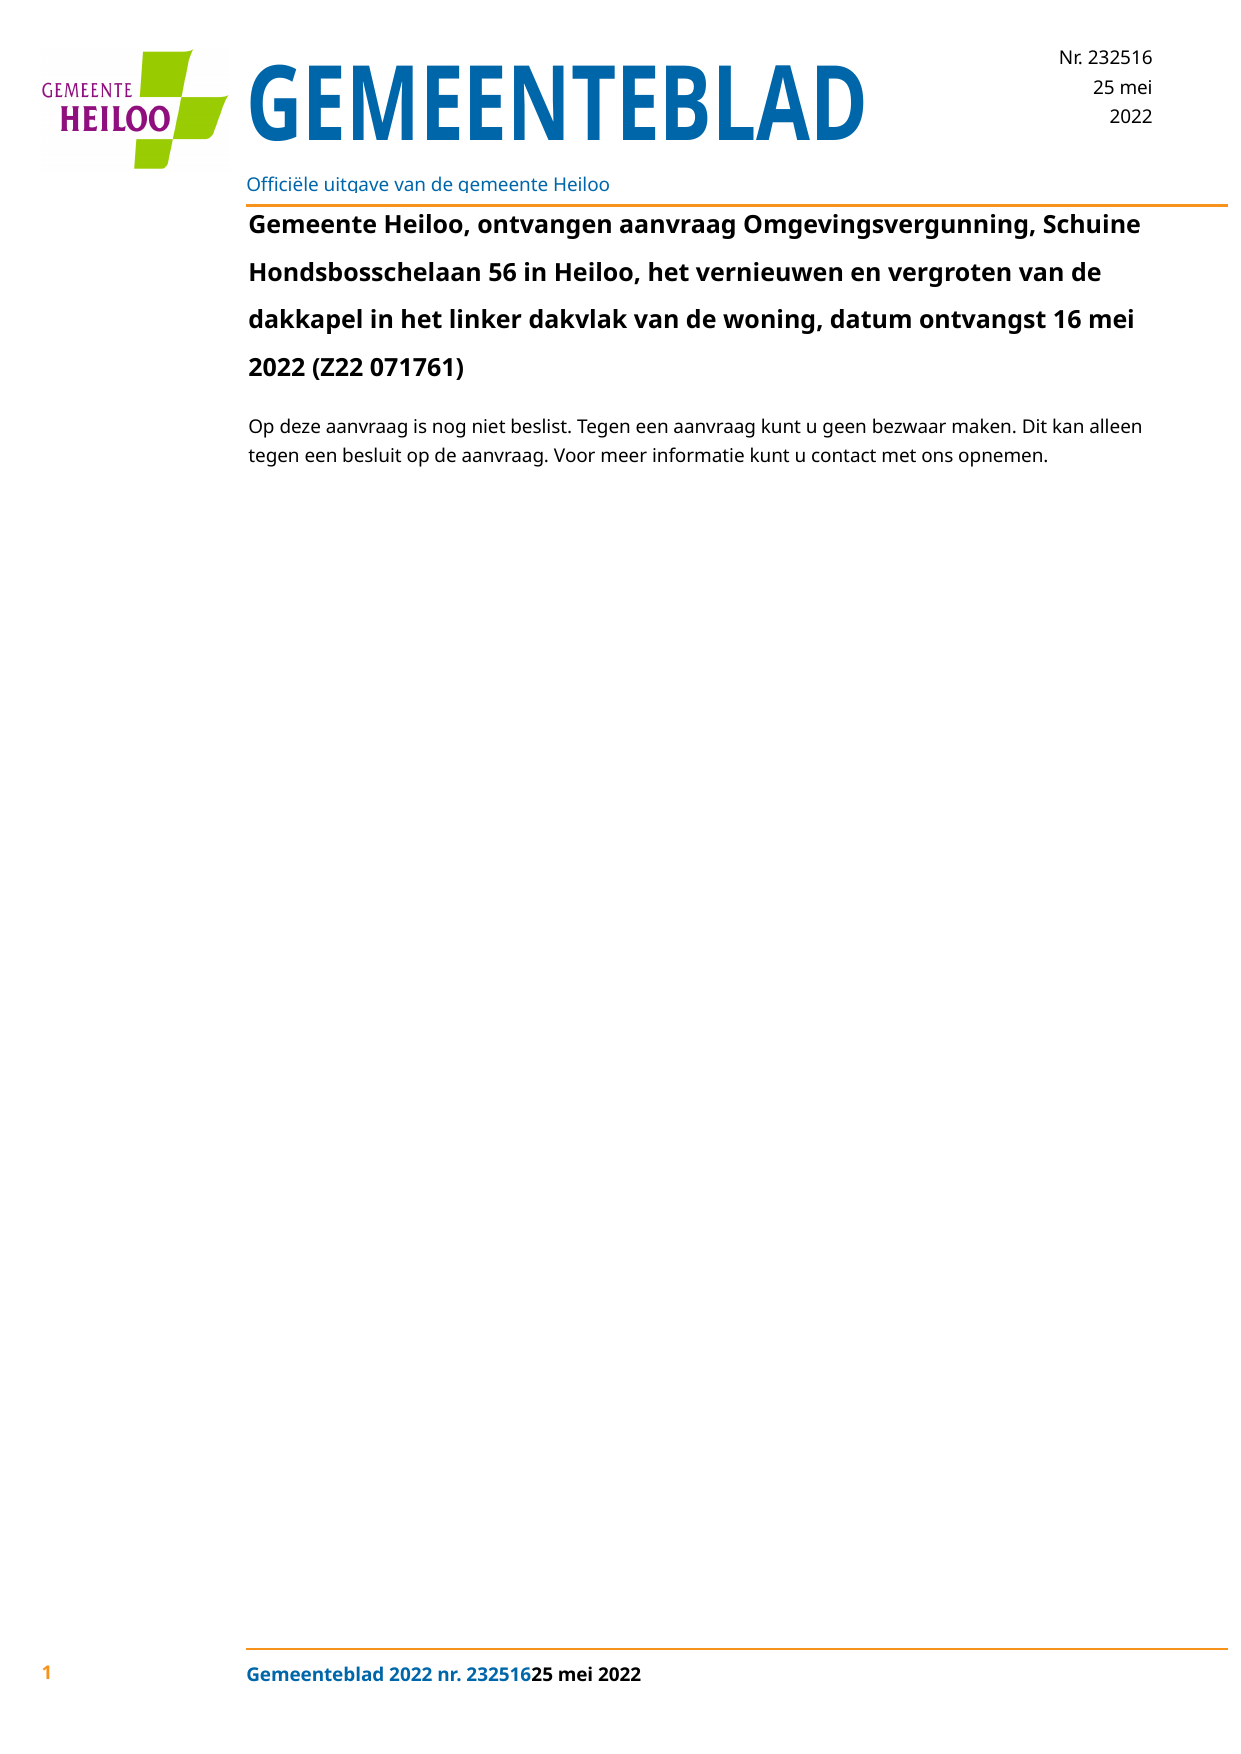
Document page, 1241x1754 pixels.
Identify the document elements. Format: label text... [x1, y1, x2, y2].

picture [41, 47, 231, 172]
text Op deze aanvraag is nog niet beslist. Tegen een aanvraag kunt u geen bezwaar maken. Dit kan alleen tegen een besluit op de aanvraag. Voor meer informatie kunt u contact met ons opnemen. [248, 413, 1152, 468]
text Gemeente Heiloo, ontvangen aanvraag Omgevingsvergunning, Schuine Hondsbosschelaan 56 in Heiloo, het vernieuwen en vergroten van de dakkapel in het linker dakvlak van de woning, datum ontvangst 16 mei 2022 (Z22 071761) [248, 207, 1152, 384]
